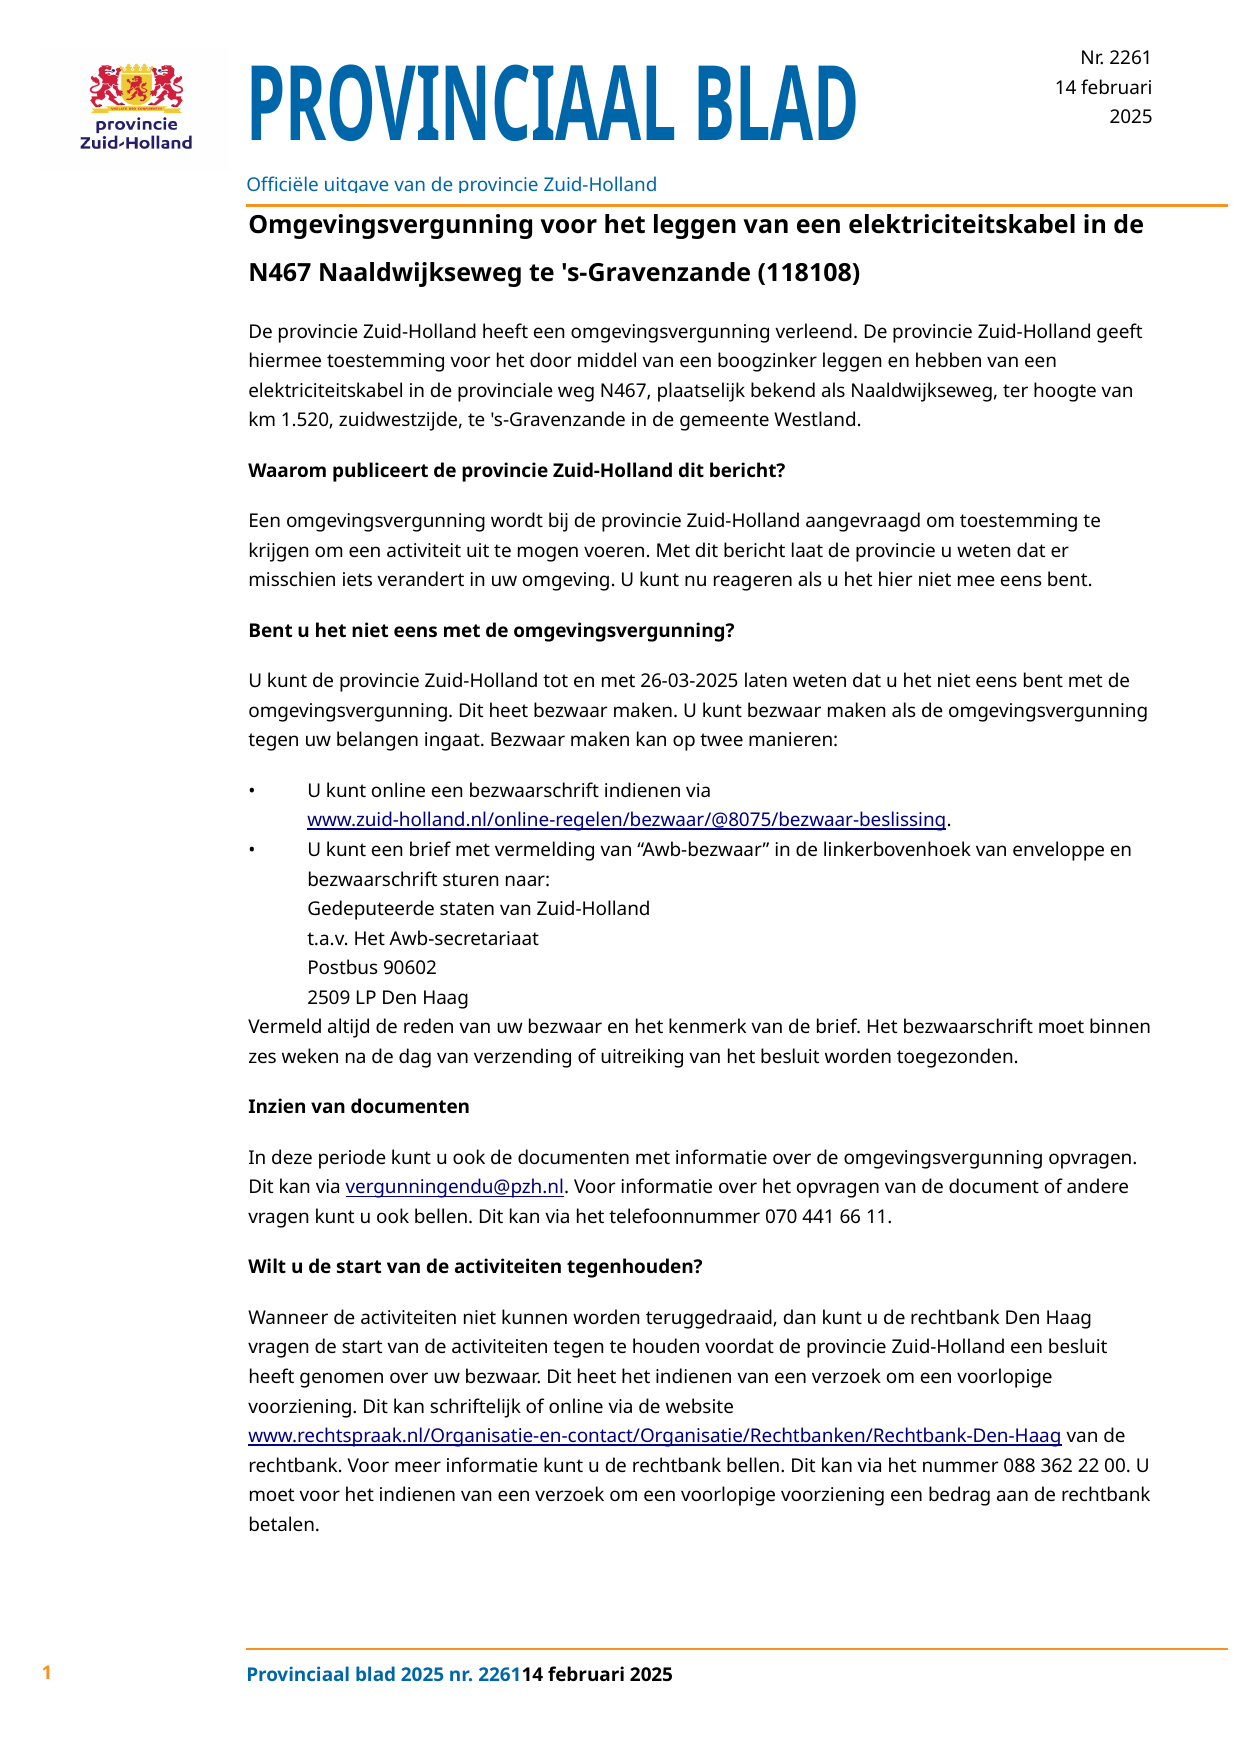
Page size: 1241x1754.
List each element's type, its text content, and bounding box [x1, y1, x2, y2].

text U kunt de provincie Zuid-Holland tot en met 26-03-2025 laten weten dat u het niet eens bent met de omgevingsvergunning. Dit heet bezwaar maken. U kunt bezwaar maken als de omgevingsvergunning tegen uw belangen ingaat. Bezwaar maken kan op twee manieren: [248, 667, 1152, 752]
text Omgevingsvergunning voor het leggen van een elektriciteitskabel in de N467 Naaldwijkseweg te 's-Gravenzande (118108) [248, 207, 1152, 288]
list U kunt online een bezwaarschrift indienen via www.zuid-holland.nl/online-regelen/bezwaar/@8075/bezwaar-beslissing. [248, 777, 1152, 832]
text Wilt u de start van de activiteiten tegenhouden? [248, 1254, 1152, 1279]
list Gedeputeerde staten van Zuid-Holland [248, 895, 1152, 921]
text Inzien van documenten [248, 1094, 1152, 1119]
text In deze periode kunt u ook de documenten met informatie over de omgevingsvergunning opvragen. Dit kan via vergunningendu@pzh.nl. Voor informatie over het opvragen van de document of andere vragen kunt u ook bellen. Dit kan via het telefoonnummer 070 441 66 11. [248, 1144, 1152, 1229]
text Waarom publiceert de provincie Zuid-Holland dit bericht? [248, 457, 1152, 483]
list 2509 LP Den Haag [248, 984, 1152, 1010]
text Vermeld altijd de reden van uw bezwaar en het kenmerk van de brief. Het bezwaarschrift moet binnen zes weken na de dag van verzending of uitreiking van het besluit worden toegezonden. [248, 1014, 1152, 1069]
text Een omgevingsvergunning wordt bij de provincie Zuid-Holland aangevraagd om toestemming te krijgen om een activiteit uit te mogen voeren. Met dit bericht laat de provincie u weten dat er misschien iets verandert in uw omgeving. U kunt nu reageren als u het hier niet mee eens bent. [248, 507, 1152, 592]
list U kunt een brief met vermelding van “Awb-bezwaar” in de linkerbovenhoek van enveloppe en bezwaarschrift sturen naar: [248, 836, 1152, 892]
text De provincie Zuid-Holland heeft een omgevingsvergunning verleend. De provincie Zuid-Holland geeft hiermee toestemming voor het door middel van een boogzinker leggen en hebben van een elektriciteitskabel in de provinciale weg N467, plaatselijk bekend als Naaldwijkseweg, ter hoogte van km 1.520, zuidwestzijde, te 's-Gravenzande in de gemeente Westland. [248, 318, 1152, 432]
picture [41, 47, 231, 172]
list t.a.v. Het Awb-secretariaat [248, 925, 1152, 951]
list Postbus 90602 [248, 954, 1152, 980]
text Bent u het niet eens met de omgevingsvergunning? [248, 617, 1152, 643]
text Wanneer de activiteiten niet kunnen worden teruggedraaid, dan kunt u de rechtbank Den Haag vragen de start van de activiteiten tegen te houden voordat de provincie Zuid-Holland een besluit heeft genomen over uw bezwaar. Dit heet het indienen van een verzoek om een voorlopige voorziening. Dit kan schriftelijk of online via de website www.rechtspraak.nl/Organisatie-en-contact/Organisatie/Rechtbanken/Rechtbank-Den-Haag van de rechtbank. Voor meer informatie kunt u de rechtbank bellen. Dit kan via het nummer 088 362 22 00. U moet voor het indienen van een verzoek om een voorlopige voorziening een bedrag aan de rechtbank betalen. [248, 1304, 1152, 1537]
